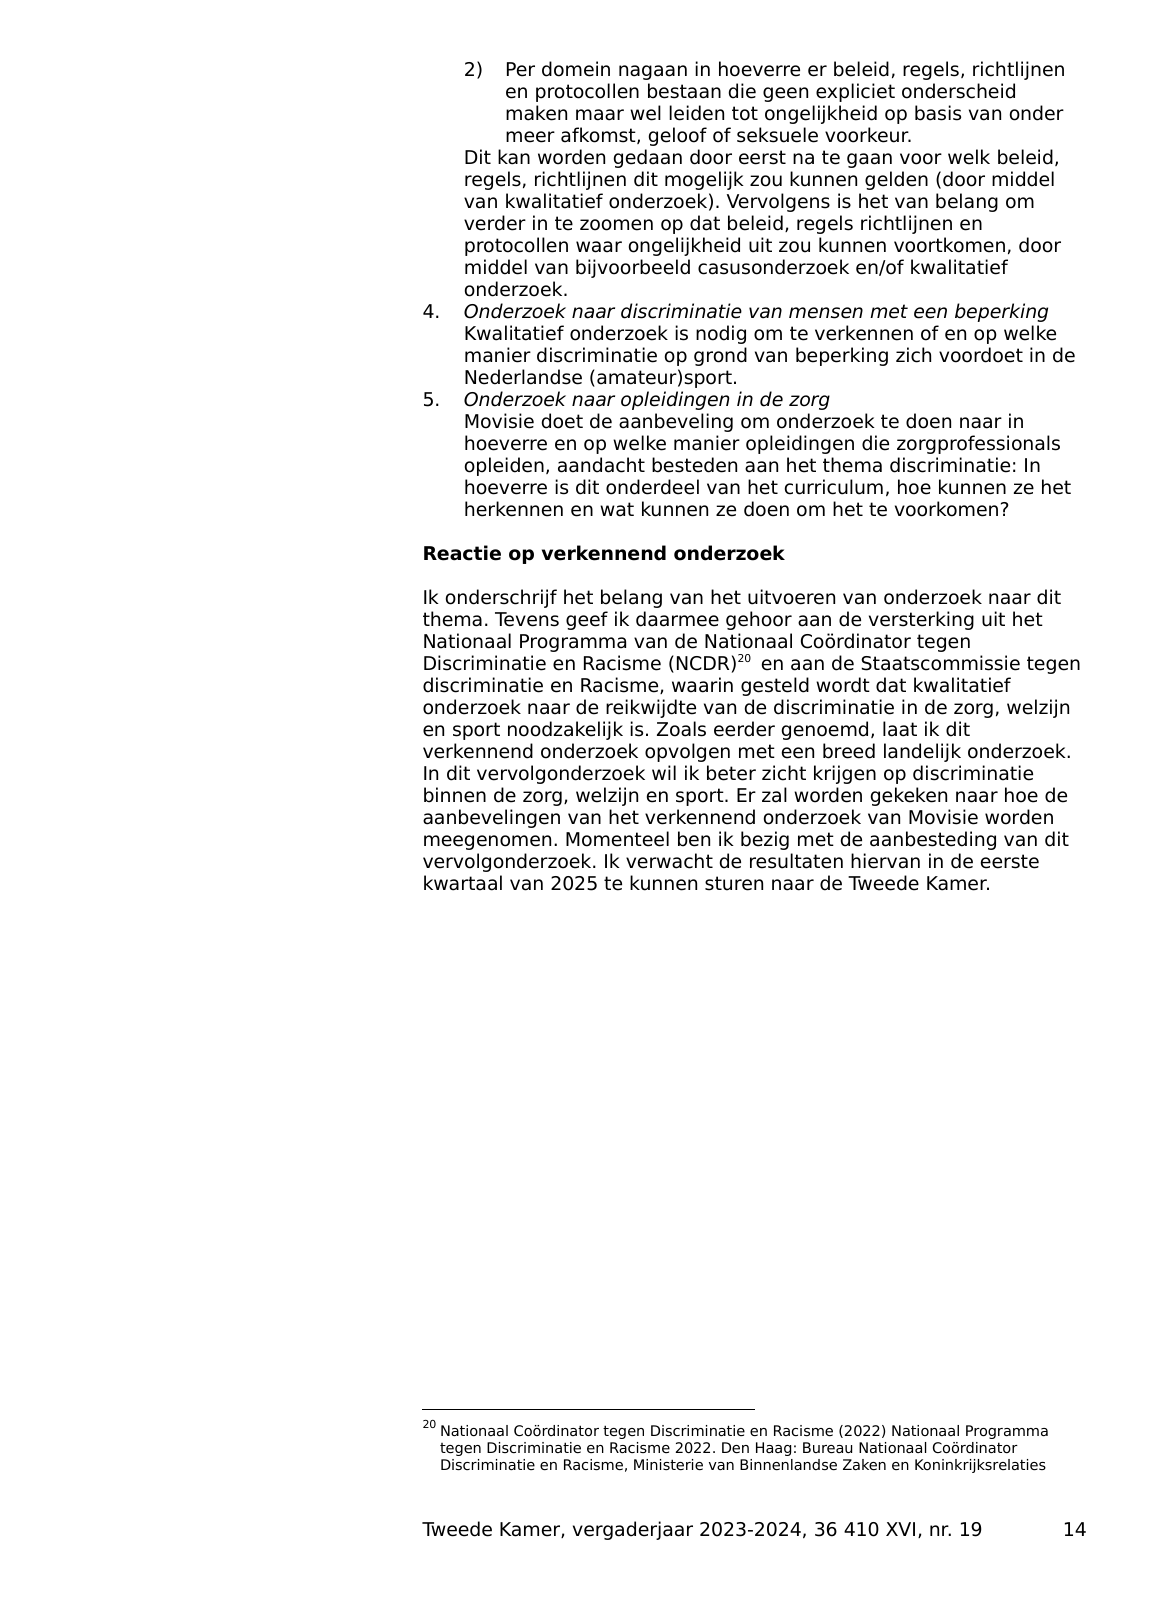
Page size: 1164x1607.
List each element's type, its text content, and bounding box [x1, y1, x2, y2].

subtitle Reactie op verkennend onderzoek [422, 543, 1087, 565]
text 2) Per domein nagaan in hoeverre er beleid, regels, richtlijnen en protocollen bestaan die geen expliciet onderscheid maken maar wel leiden tot ongelijkheid op basis van onder meer afkomst, geloof of seksuele voorkeur. [464, 59, 1087, 147]
text Ik onderschrijf het belang van het uitvoeren van onderzoek naar dit thema. Tevens geef ik daarmee gehoor aan de versterking uit het Nationaal Programma van de Nationaal Coördinator tegen Discriminatie en Racisme (NCDR) en aan de Staatscommissie tegen discriminatie en Racisme, waarin gesteld wordt dat kwalitatief onderzoek naar de reikwijdte van de discriminatie in de zorg, welzijn en sport noodzakelijk is. Zoals eerder genoemd, laat ik dit verkennend onderzoek opvolgen met een breed landelijk onderzoek. In dit vervolgonderzoek wil ik beter zicht krijgen op discriminatie binnen de zorg, welzijn en sport. Er zal worden gekeken naar hoe de aanbevelingen van het verkennend onderzoek van Movisie worden meegenomen. Momenteel ben ik bezig met de aanbesteding van dit vervolgonderzoek. Ik verwacht de resultaten hiervan in de eerste kwartaal van 2025 te kunnen sturen naar de Tweede Kamer. [422, 587, 1087, 895]
text 5. Onderzoek naar opleidingen in de zorg [422, 389, 1087, 411]
text Kwalitatief onderzoek is nodig om te verkennen of en op welke manier discriminatie op grond van beperking zich voordoet in de Nederlandse (amateur)sport. [464, 323, 1087, 389]
text 4. Onderzoek naar discriminatie van mensen met een beperking [422, 301, 1087, 323]
text Dit kan worden gedaan door eerst na te gaan voor welk beleid, regels, richtlijnen dit mogelijk zou kunnen gelden (door middel van kwalitatief onderzoek). Vervolgens is het van belang om verder in te zoomen op dat beleid, regels richtlijnen en protocollen waar ongelijkheid uit zou kunnen voortkomen, door middel van bijvoorbeeld casusonderzoek en/of kwalitatief onderzoek. [464, 147, 1087, 301]
text Nationaal Coördinator tegen Discriminatie en Racisme (2022) Nationaal Programma tegen Discriminatie en Racisme 2022. Den Haag: Bureau Nationaal Coördinator Discriminatie en Racisme, Ministerie van Binnenlandse Zaken en Koninkrijksrelaties [422, 1418, 1087, 1474]
text Movisie doet de aanbeveling om onderzoek te doen naar in hoeverre en op welke manier opleidingen die zorgprofessionals opleiden, aandacht besteden aan het thema discriminatie: In hoeverre is dit onderdeel van het curriculum, hoe kunnen ze het herkennen en wat kunnen ze doen om het te voorkomen? [464, 411, 1087, 521]
